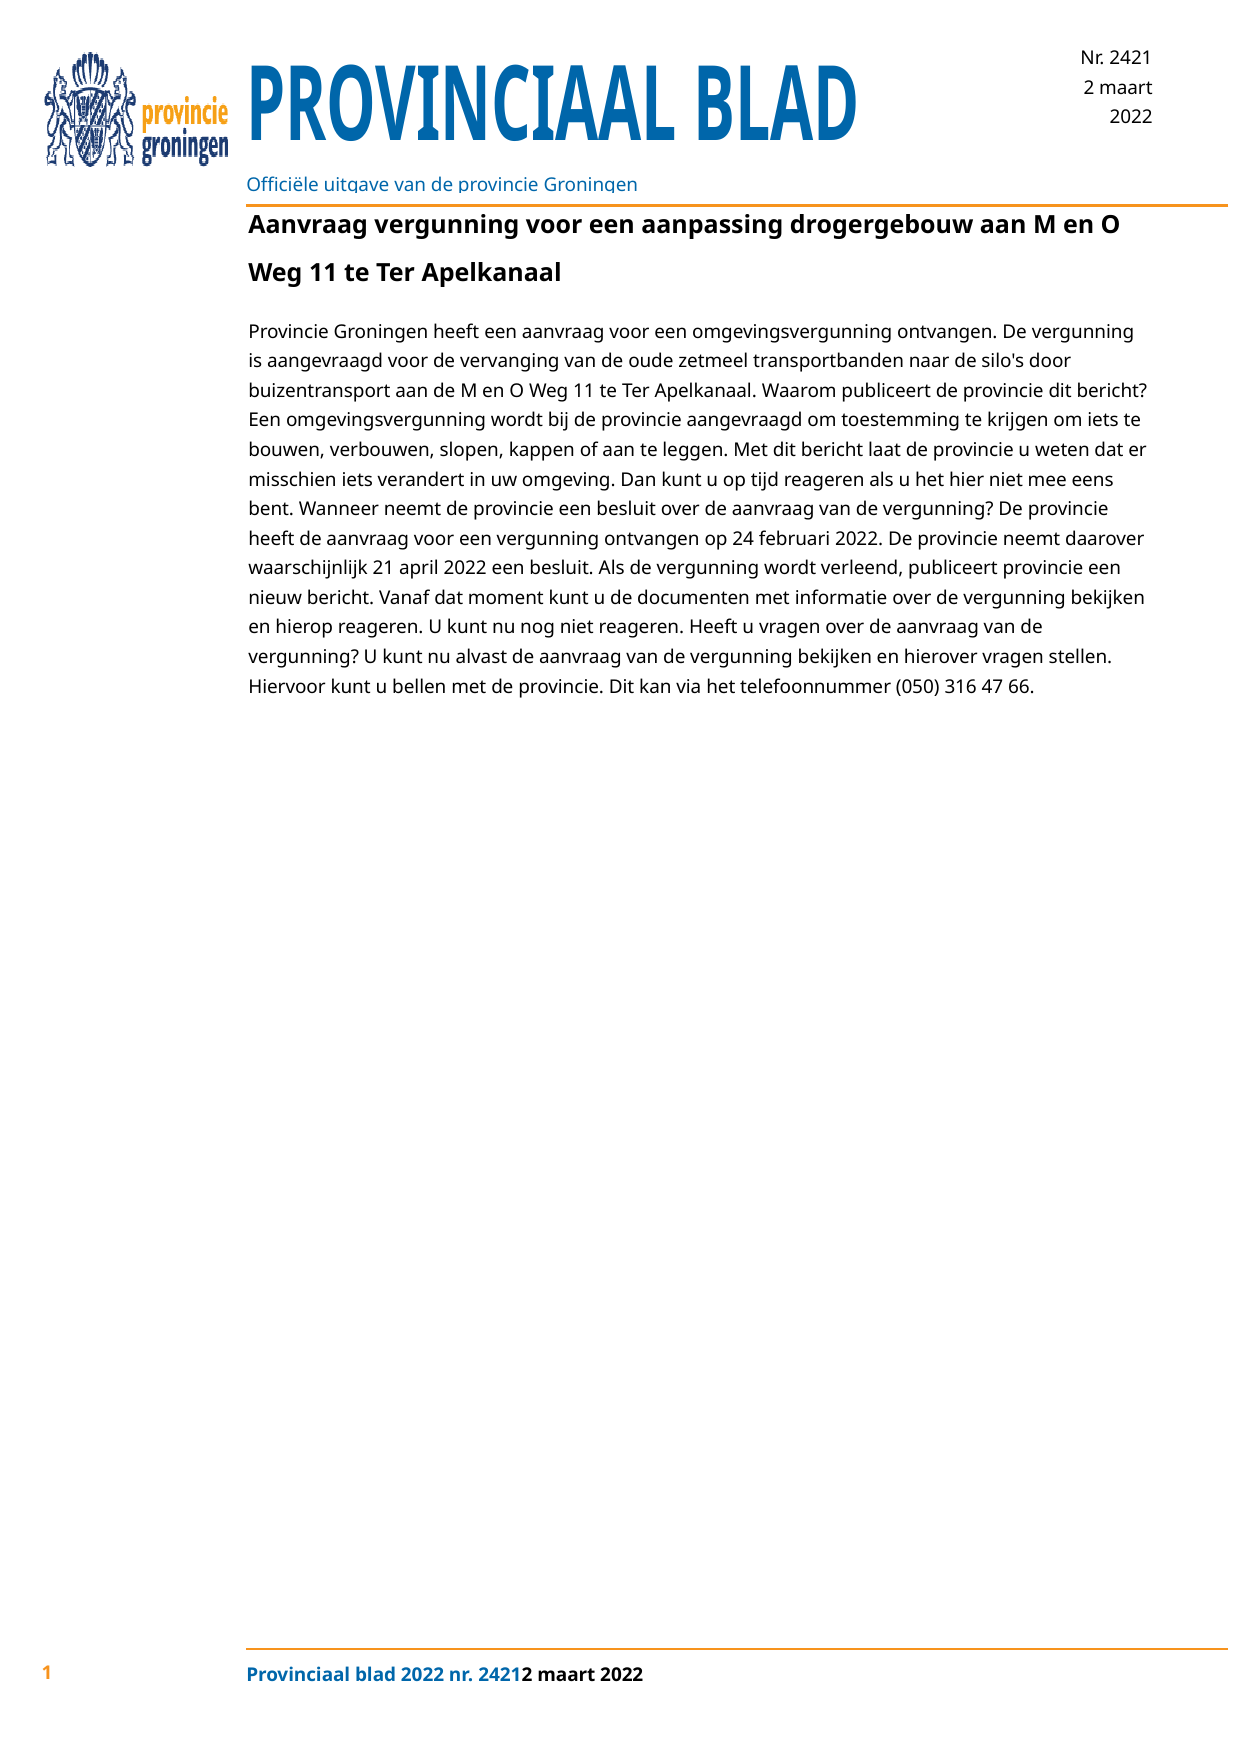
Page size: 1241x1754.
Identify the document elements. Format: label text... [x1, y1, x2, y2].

picture [41, 47, 231, 172]
text Aanvraag vergunning voor een aanpassing drogergebouw aan M en O Weg 11 te Ter Apelkanaal [248, 207, 1152, 288]
text Provincie Groningen heeft een aanvraag voor een omgevingsvergunning ontvangen. De vergunning is aangevraagd voor de vervanging van de oude zetmeel transportbanden naar de silo's door buizentransport aan de M en O Weg 11 te Ter Apelkanaal. Waarom publiceert de provincie dit bericht? Een omgevingsvergunning wordt bij de provincie aangevraagd om toestemming te krijgen om iets te bouwen, verbouwen, slopen, kappen of aan te leggen. Met dit bericht laat de provincie u weten dat er misschien iets verandert in uw omgeving. Dan kunt u op tijd reageren als u het hier niet mee eens bent. Wanneer neemt de provincie een besluit over de aanvraag van de vergunning? De provincie heeft de aanvraag voor een vergunning ontvangen op 24 februari 2022. De provincie neemt daarover waarschijnlijk 21 april 2022 een besluit. Als de vergunning wordt verleend, publiceert provincie een nieuw bericht. Vanaf dat moment kunt u de documenten met informatie over de vergunning bekijken en hierop reageren. U kunt nu nog niet reageren. Heeft u vragen over de aanvraag van de vergunning? U kunt nu alvast de aanvraag van de vergunning bekijken en hierover vragen stellen. Hiervoor kunt u bellen met de provincie. Dit kan via het telefoonnummer (050) 316 47 66. [248, 318, 1152, 699]
